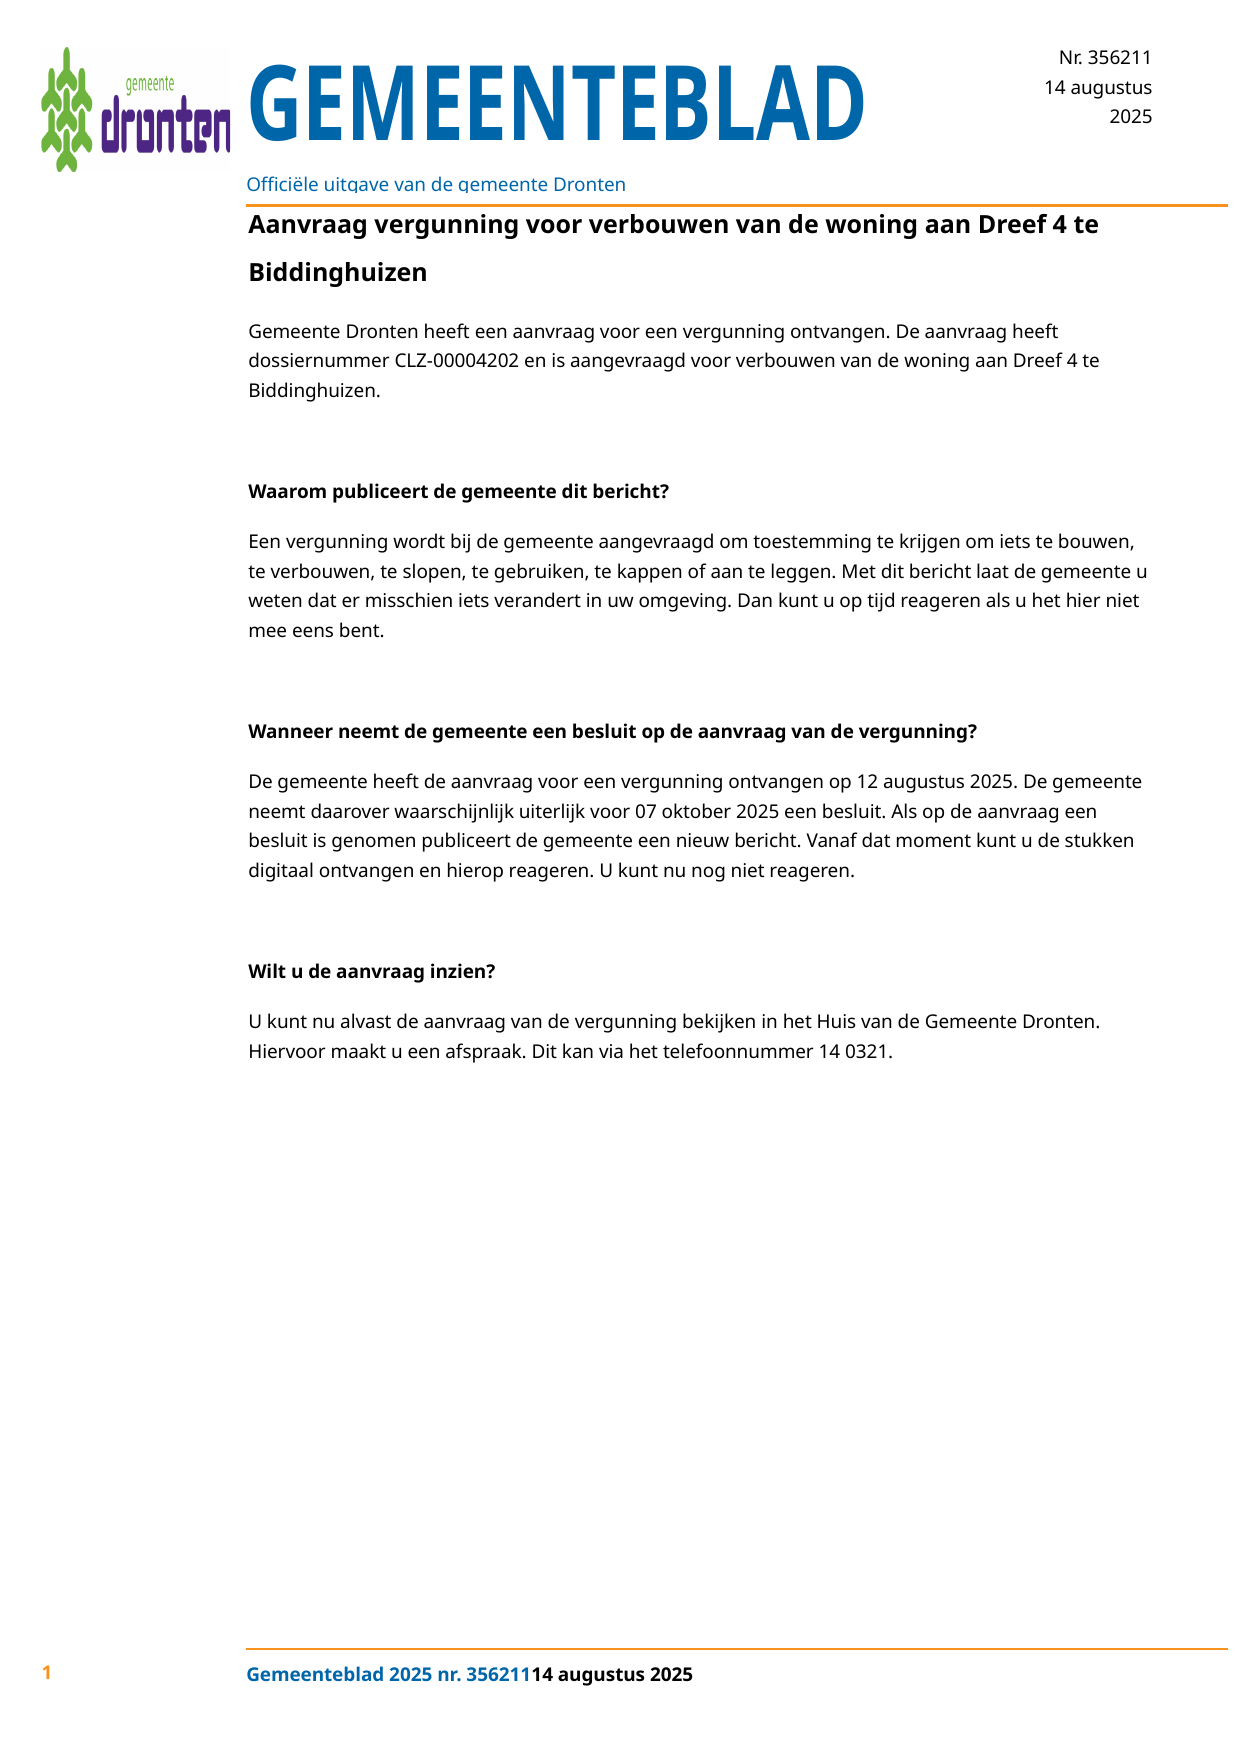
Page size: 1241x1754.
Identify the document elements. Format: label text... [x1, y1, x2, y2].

text Wanneer neemt de gemeente een besluit op de aanvraag van de vergunning? [248, 718, 1152, 744]
text Aanvraag vergunning voor verbouwen van de woning aan Dreef 4 te Biddinghuizen [248, 207, 1152, 288]
text Waarom publiceert de gemeente dit bericht? [248, 478, 1152, 504]
picture [41, 47, 231, 172]
text Gemeente Dronten heeft een aanvraag voor een vergunning ontvangen. De aanvraag heeft dossiernummer CLZ-00004202 en is aangevraagd voor verbouwen van de woning aan Dreef 4 te Biddinghuizen. [248, 318, 1152, 403]
text Wilt u de aanvraag inzien? [248, 958, 1152, 984]
text Een vergunning wordt bij de gemeente aangevraagd om toestemming te krijgen om iets te bouwen, te verbouwen, te slopen, te gebruiken, te kappen of aan te leggen. Met dit bericht laat de gemeente u weten dat er misschien iets verandert in uw omgeving. Dan kunt u op tijd reageren als u het hier niet mee eens bent. [248, 528, 1152, 643]
text De gemeente heeft de aanvraag voor een vergunning ontvangen op 12 augustus 2025. De gemeente neemt daarover waarschijnlijk uiterlijk voor 07 oktober 2025 een besluit. Als op de aanvraag een besluit is genomen publiceert de gemeente een nieuw bericht. Vanaf dat moment kunt u de stukken digitaal ontvangen en hierop reageren. U kunt nu nog niet reageren. [248, 768, 1152, 883]
text U kunt nu alvast de aanvraag van de vergunning bekijken in het Huis van de Gemeente Dronten. Hiervoor maakt u een afspraak. Dit kan via het telefoonnummer 14 0321. [248, 1008, 1152, 1064]
